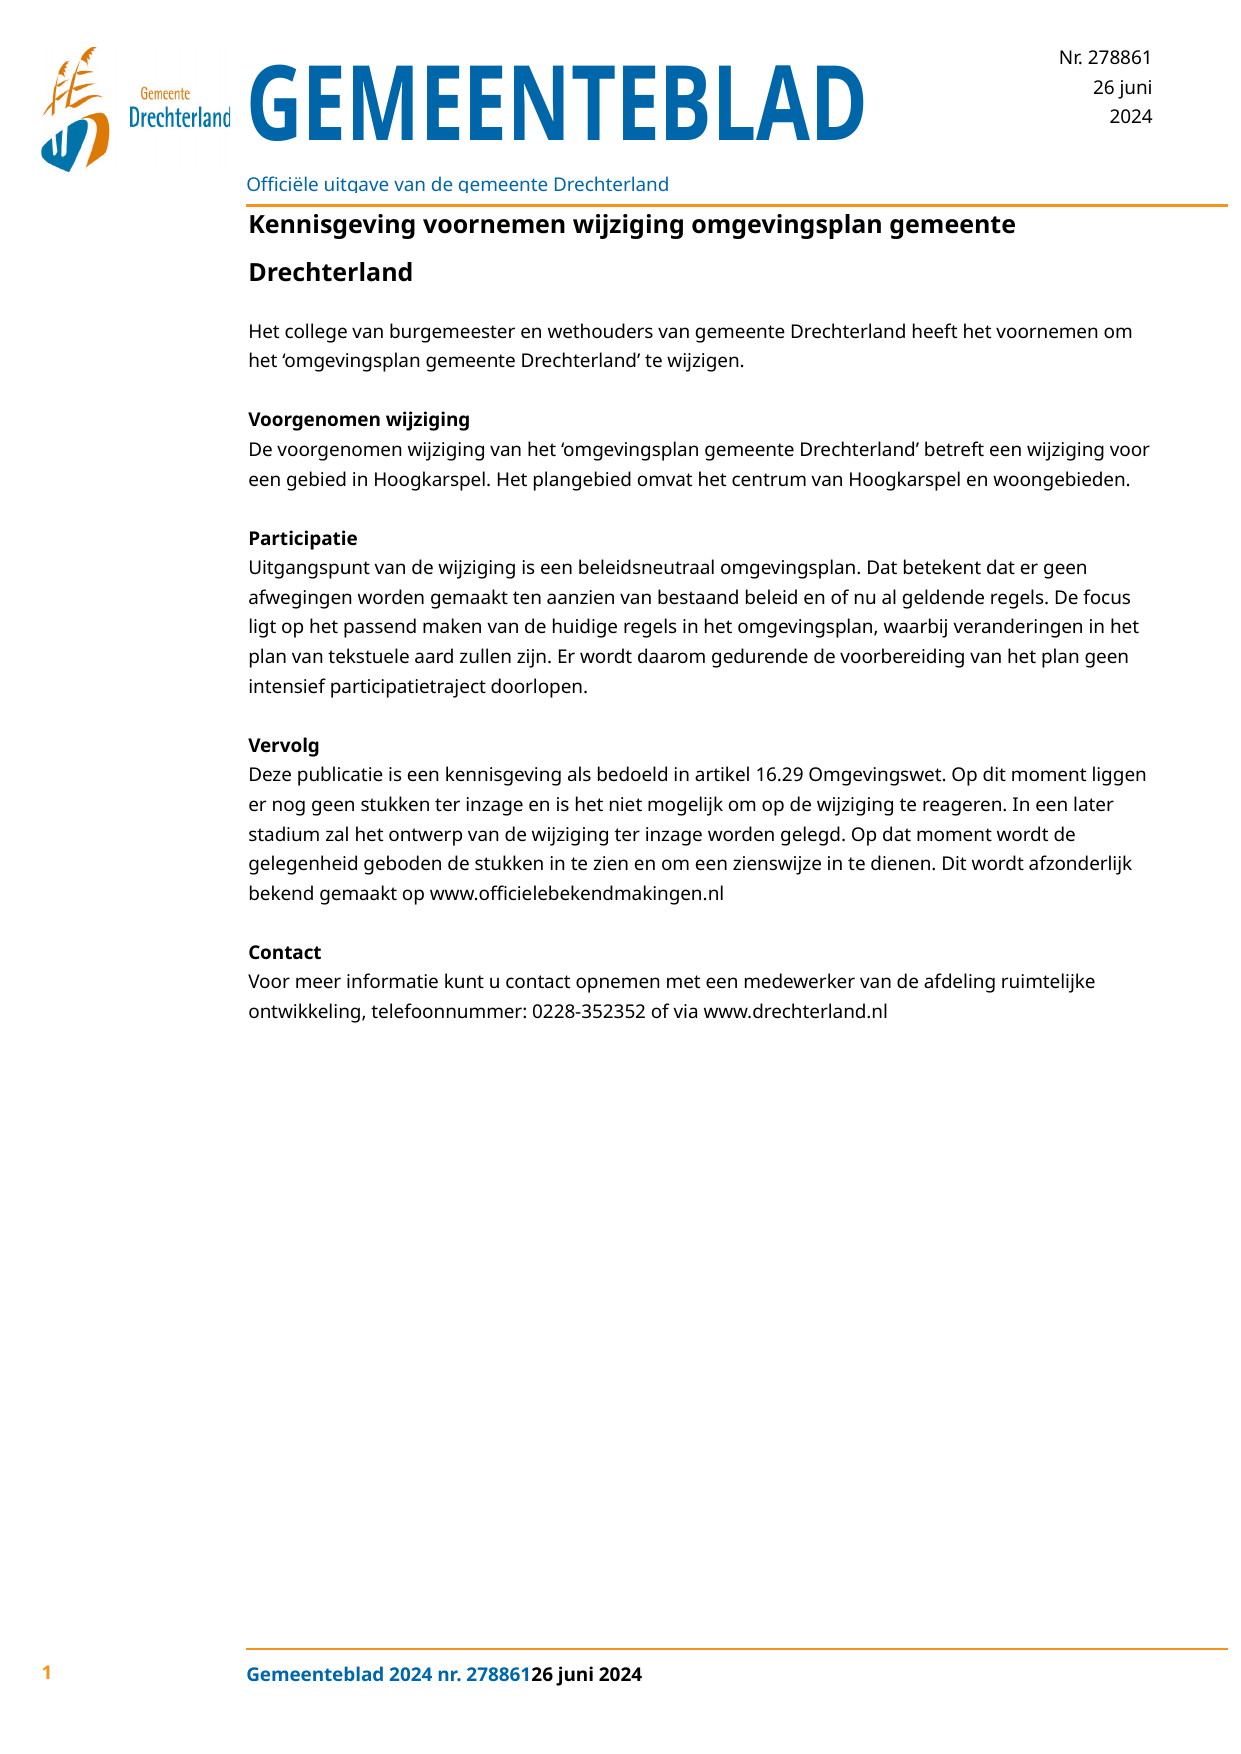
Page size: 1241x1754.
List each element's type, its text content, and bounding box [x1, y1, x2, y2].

text Uitgangspunt van de wijziging is een beleidsneutraal omgevingsplan. Dat betekent dat er geen afwegingen worden gemaakt ten aanzien van bestaand beleid en of nu al geldende regels. De focus ligt op het passend maken van de huidige regels in het omgevingsplan, waarbij veranderingen in het plan van tekstuele aard zullen zijn. Er wordt daarom gedurende de voorbereiding van het plan geen intensief participatietraject doorlopen. [248, 554, 1152, 699]
text Participatie [248, 525, 1152, 551]
text Deze publicatie is een kennisgeving als bedoeld in artikel 16.29 Omgevingswet. Op dit moment liggen er nog geen stukken ter inzage en is het niet mogelijk om op de wijziging te reageren. In een later stadium zal het ontwerp van de wijziging ter inzage worden gelegd. Op dat moment wordt de gelegenheid geboden de stukken in te zien en om een zienswijze in te dienen. Dit wordt afzonderlijk bekend gemaakt op www.officielebekendmakingen.nl [248, 762, 1152, 906]
text De voorgenomen wijziging van het ‘omgevingsplan gemeente Drechterland’ betreft een wijziging voor een gebied in Hoogkarspel. Het plangebied omvat het centrum van Hoogkarspel en woongebieden. [248, 436, 1152, 492]
text Vervolg [248, 732, 1152, 758]
text Contact [248, 939, 1152, 965]
text Voorgenomen wijziging [248, 407, 1152, 432]
picture [226, 115, 231, 124]
text Het college van burgemeester en wethouders van gemeente Drechterland heeft het voornemen om het ‘omgevingsplan gemeente Drechterland’ te wijzigen. [248, 318, 1152, 373]
text Voor meer informatie kunt u contact opnemen met een medewerker van de afdeling ruimtelijke ontwikkeling, telefoonnummer: 0228-352352 of via www.drechterland.nl [248, 969, 1152, 1024]
text Kennisgeving voornemen wijziging omgevingsplan gemeente Drechterland [248, 207, 1152, 288]
picture [41, 158, 64, 172]
picture [41, 47, 231, 172]
